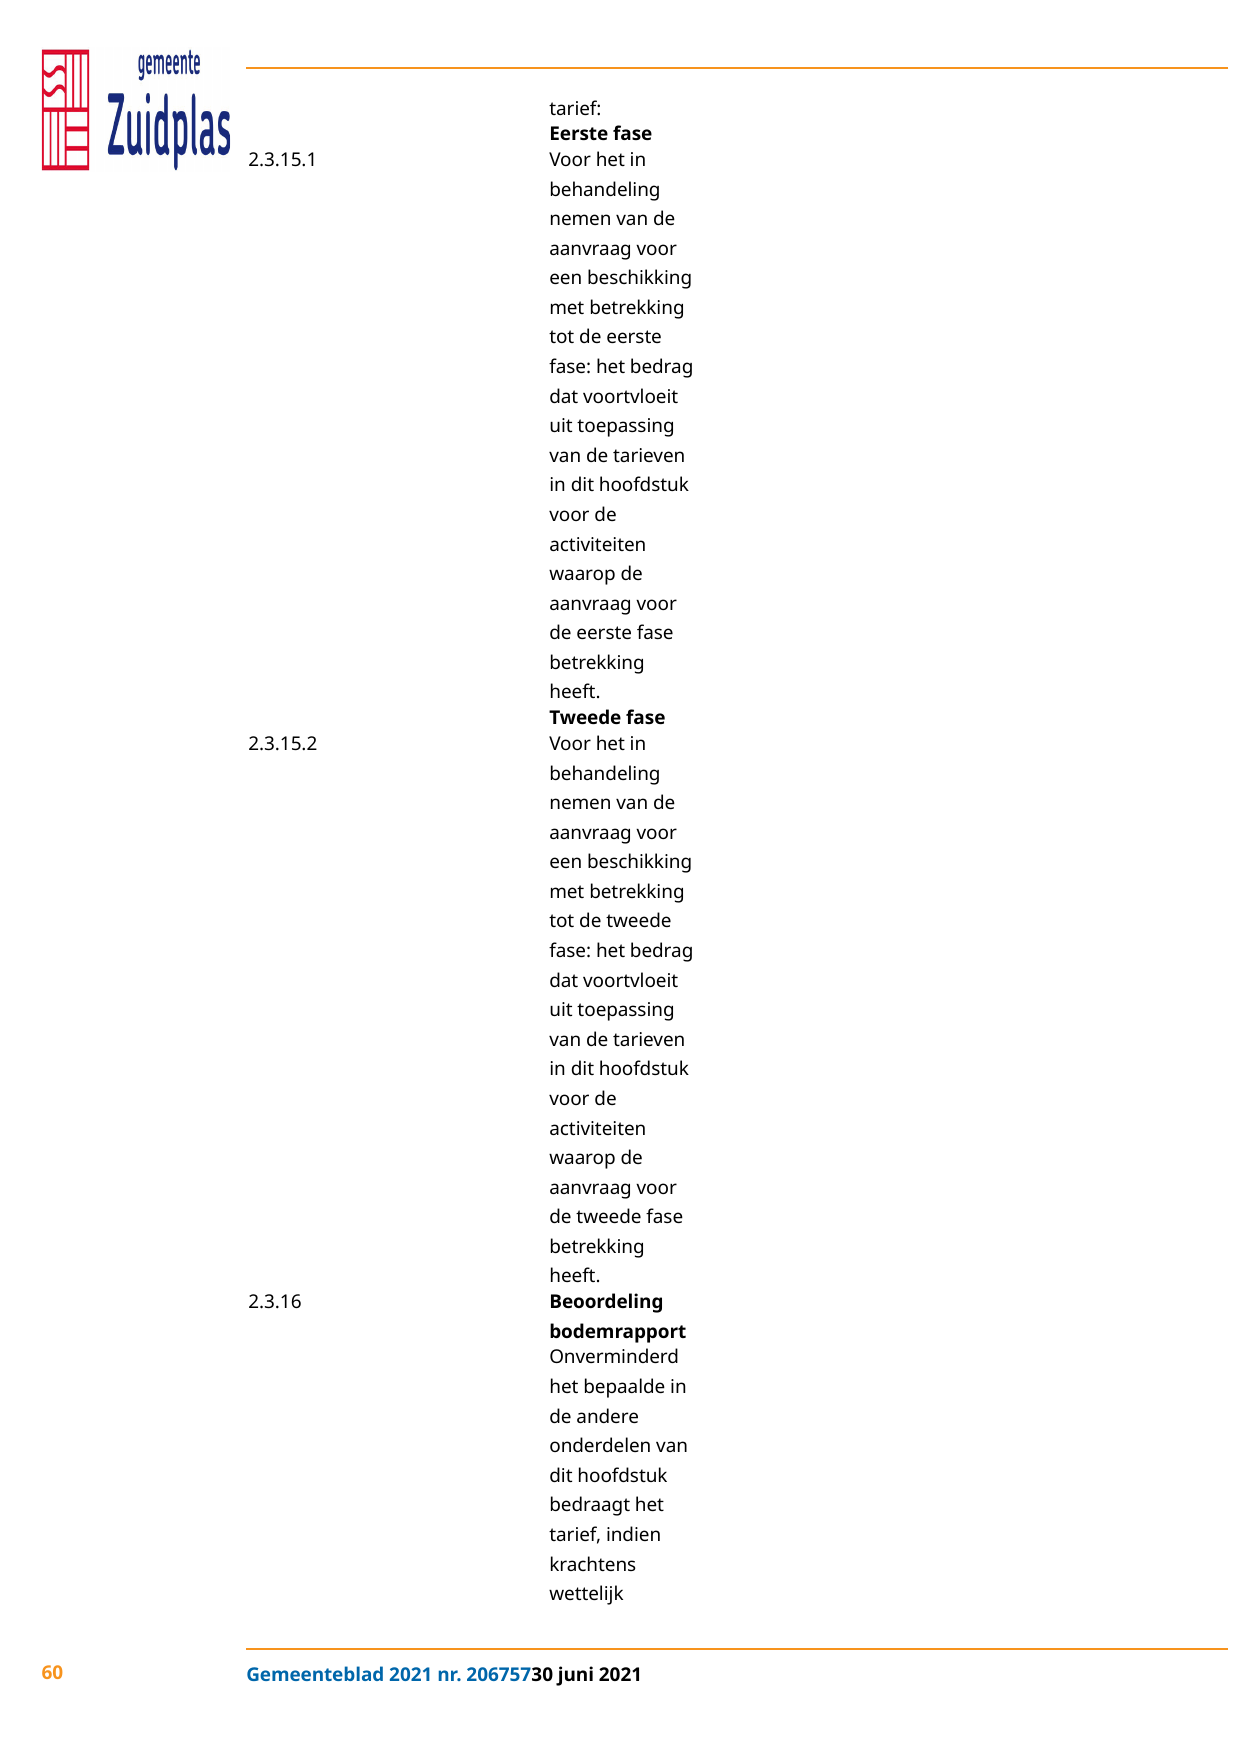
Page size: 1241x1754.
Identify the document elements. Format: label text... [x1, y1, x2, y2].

table_cell [850, 1289, 1001, 1344]
table_cell [850, 95, 1001, 121]
table_cell 2.3.15.1 [248, 146, 549, 704]
table_cell [700, 1344, 850, 1606]
table_cell [248, 1344, 549, 1606]
table_cell [700, 95, 850, 121]
table_cell Eerste fase [549, 121, 700, 146]
picture [41, 47, 231, 172]
table_cell [700, 121, 850, 146]
table_cell [850, 1344, 1001, 1606]
table_cell [850, 705, 1001, 730]
table_cell 2.3.15.2 [248, 730, 549, 1288]
table_cell Beoordeling bodemrapport [549, 1289, 700, 1344]
table_cell Tweede fase [549, 705, 700, 730]
table_cell Voor het in behandeling nemen van de aanvraag voor een beschikking met betrekking tot de tweede fase: het bedrag dat voortvloeit uit toepassing van de tarieven in dit hoofdstuk voor de activiteiten waarop de aanvraag voor de tweede fase betrekking heeft. [549, 730, 700, 1288]
table_cell [700, 146, 850, 704]
table_cell [248, 705, 549, 730]
table_cell [850, 730, 1001, 1288]
table_cell [700, 705, 850, 730]
table_cell [700, 730, 850, 1288]
table_cell [850, 146, 1001, 704]
table_cell Voor het in behandeling nemen van de aanvraag voor een beschikking met betrekking tot de eerste fase: het bedrag dat voortvloeit uit toepassing van de tarieven in dit hoofdstuk voor de activiteiten waarop de aanvraag voor de eerste fase betrekking heeft. [549, 146, 700, 704]
table_cell Onverminderd het bepaalde in de andere onderdelen van dit hoofdstuk bedraagt het tarief, indien krachtens wettelijk [549, 1344, 700, 1606]
table_cell [850, 121, 1001, 146]
table_cell [248, 121, 549, 146]
table_cell [700, 1289, 850, 1344]
table_cell [248, 95, 549, 121]
table_cell tarief: [549, 95, 700, 121]
table_cell 2.3.16 [248, 1289, 549, 1344]
